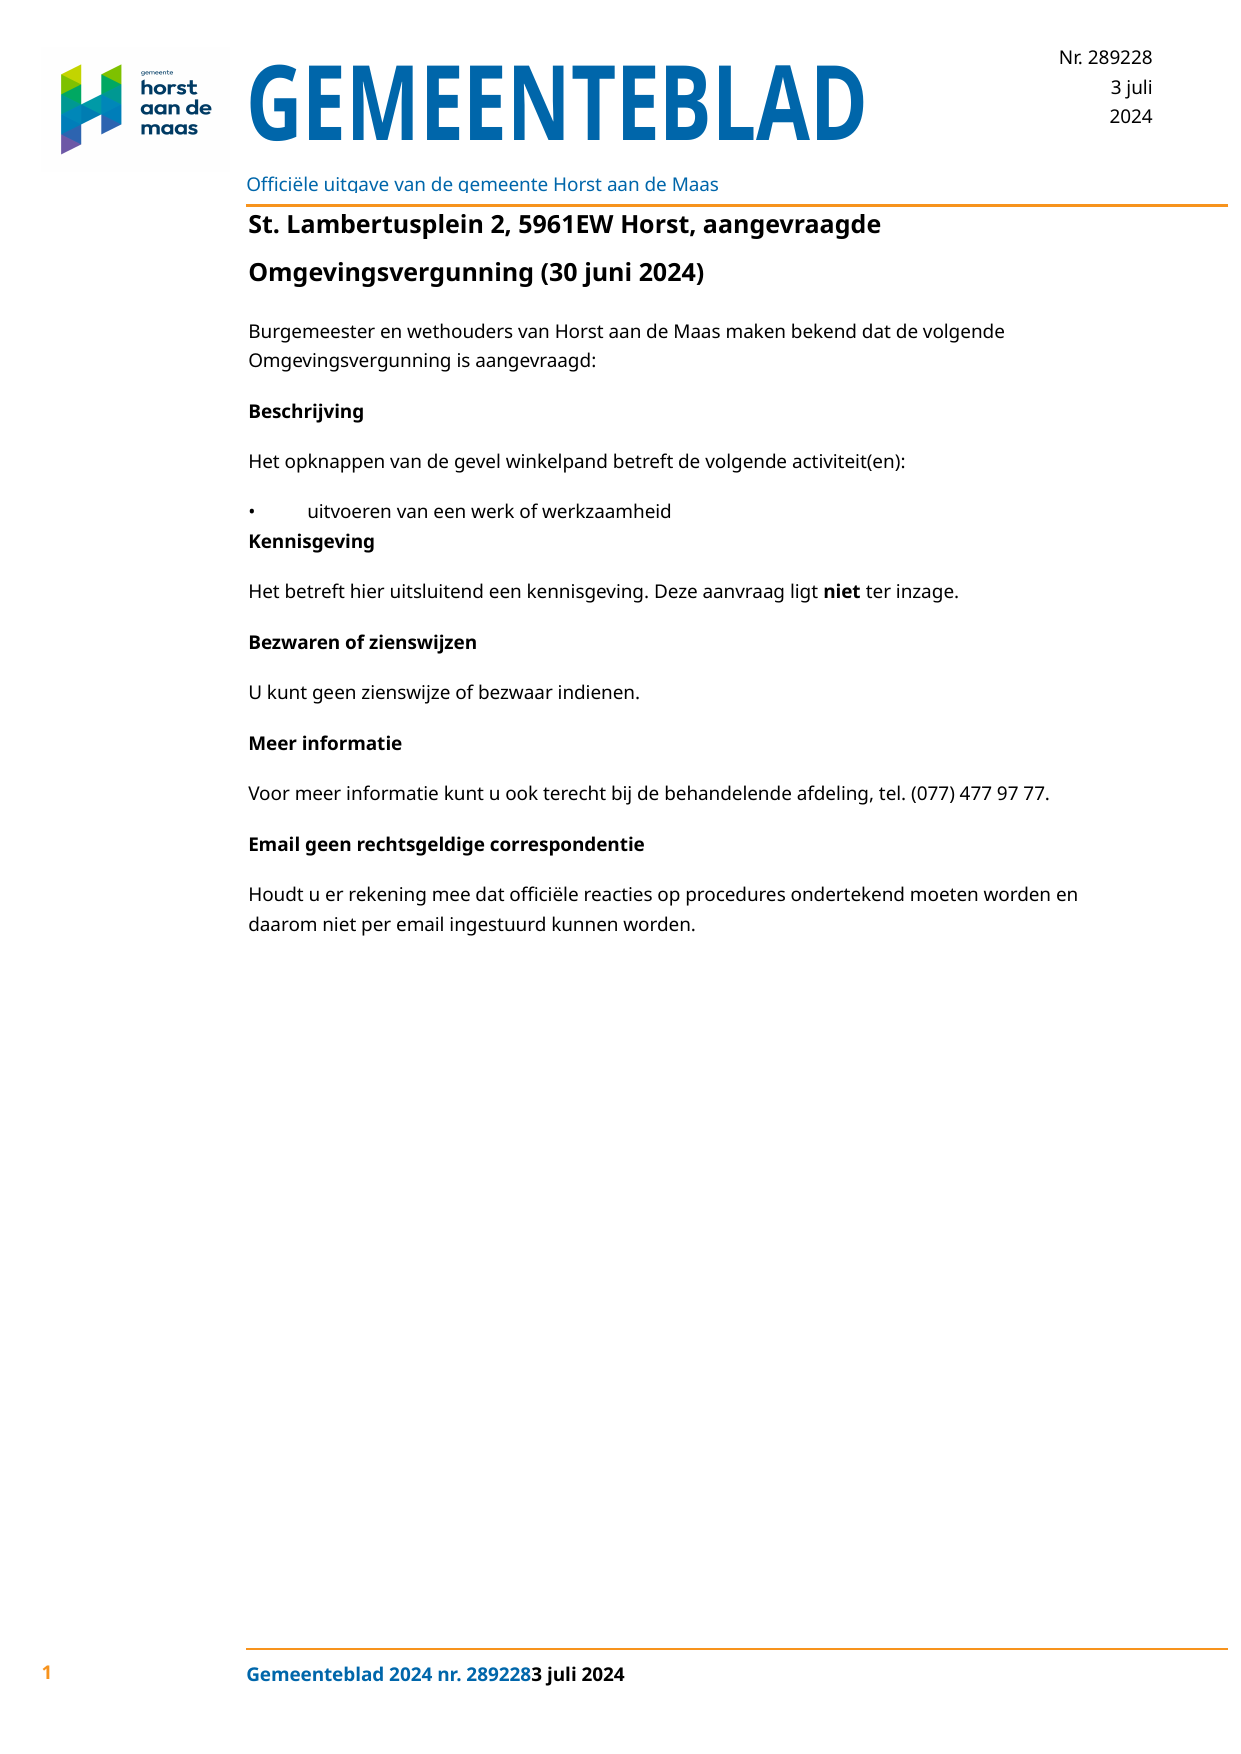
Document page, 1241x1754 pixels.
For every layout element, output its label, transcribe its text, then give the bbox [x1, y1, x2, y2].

text Voor meer informatie kunt u ook terecht bij de behandelende afdeling, tel. (077) 477 97 77. [248, 780, 1152, 806]
text Email geen rechtsgeldige correspondentie [248, 831, 1152, 857]
text Beschrijving [248, 398, 1152, 424]
text Bezwaren of zienswijzen [248, 629, 1152, 655]
list uitvoeren van een werk of werkzaamheid [248, 499, 1152, 524]
text Houdt u er rekening mee dat officiële reacties op procedures ondertekend moeten worden en daarom niet per email ingestuurd kunnen worden. [248, 881, 1152, 937]
picture [41, 47, 231, 172]
text Kennisgeving [248, 528, 1152, 554]
text U kunt geen zienswijze of bezwaar indienen. [248, 679, 1152, 705]
text Meer informatie [248, 730, 1152, 756]
text Het opknappen van de gevel winkelpand betreft de volgende activiteit(en): [248, 448, 1152, 474]
text St. Lambertusplein 2, 5961EW Horst, aangevraagde Omgevingsvergunning (30 juni 2024) [248, 207, 1152, 288]
text Het betreft hier uitsluitend een kennisgeving. Deze aanvraag ligt niet ter inzage. [248, 579, 1152, 604]
text Burgemeester en wethouders van Horst aan de Maas maken bekend dat de volgende Omgevingsvergunning is aangevraagd: [248, 318, 1152, 373]
